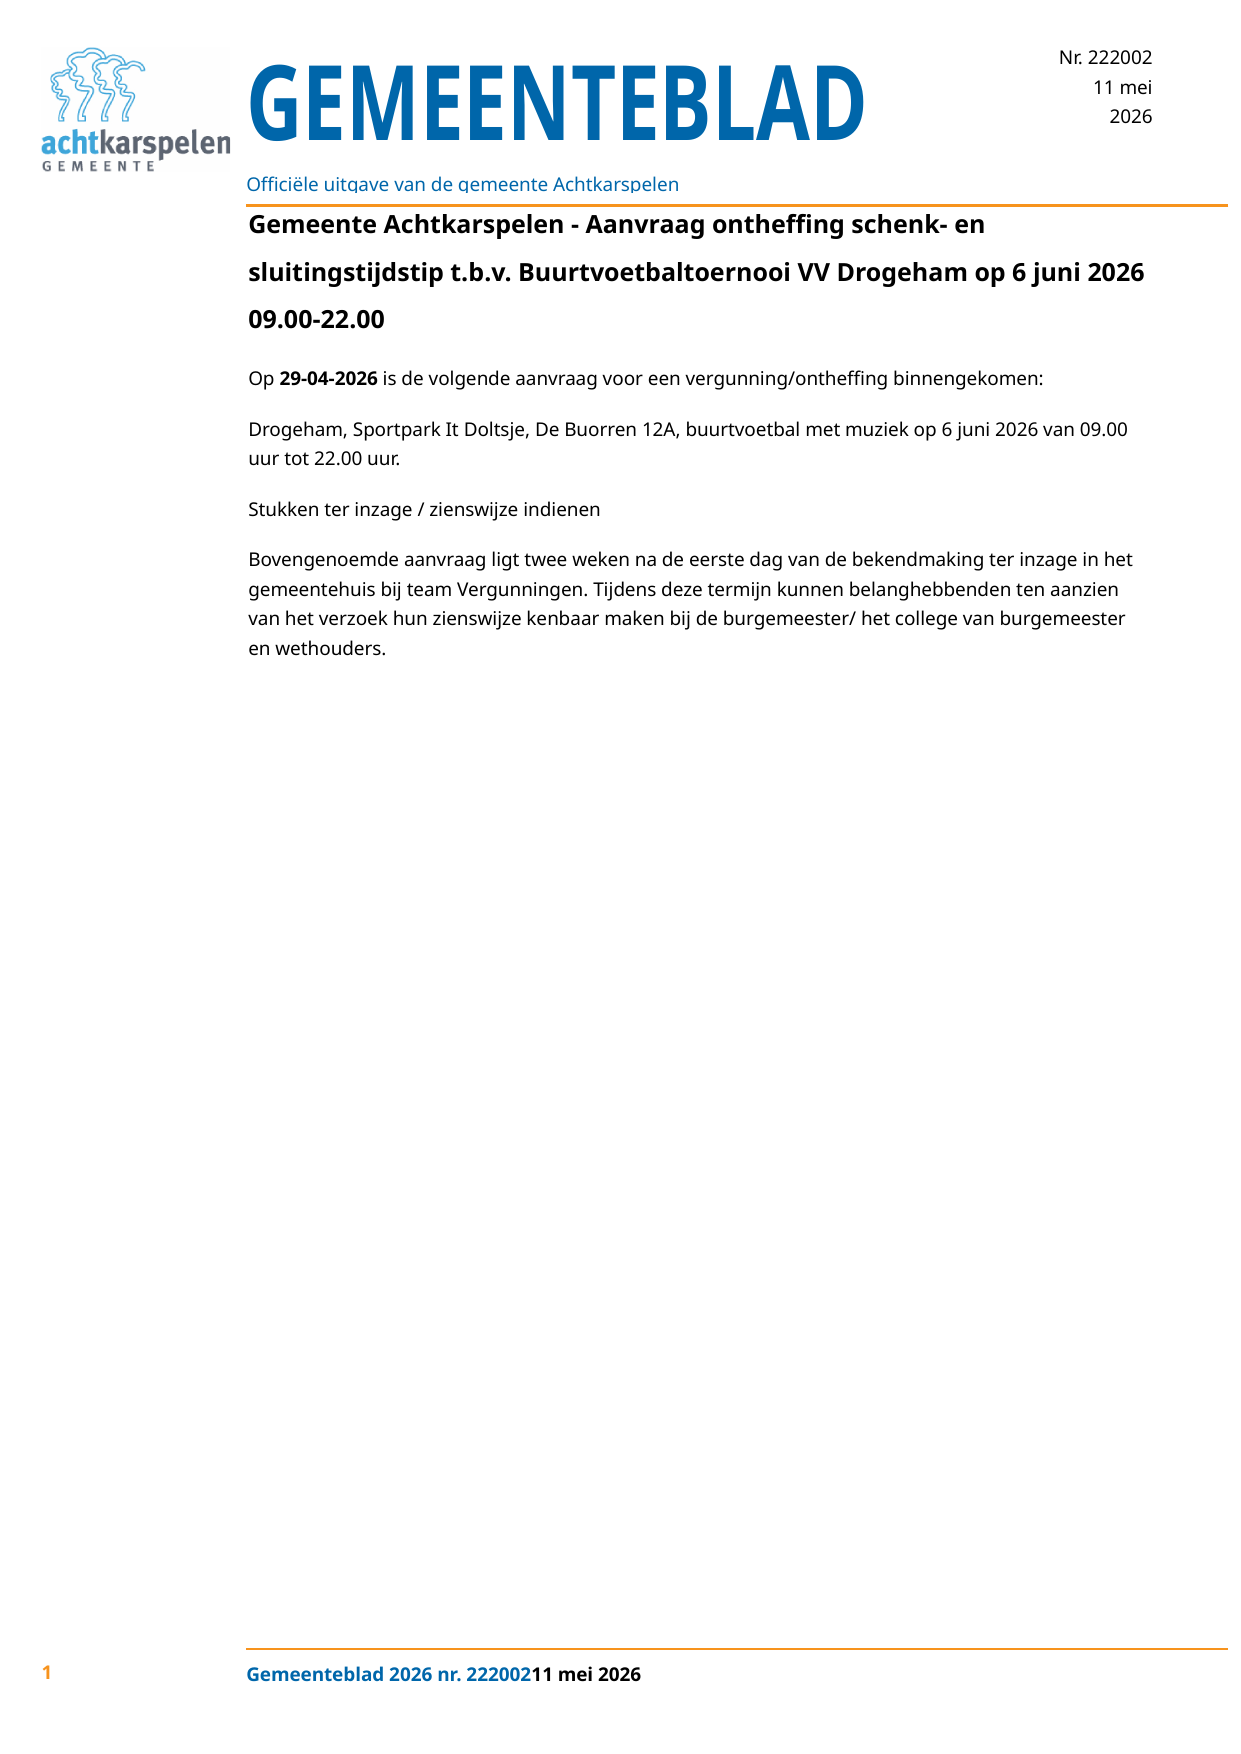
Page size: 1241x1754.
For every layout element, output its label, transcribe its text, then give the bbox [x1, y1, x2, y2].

picture [41, 47, 231, 172]
text Drogeham, Sportpark It Doltsje, De Buorren 12A, buurtvoetbal met muziek op 6 juni 2026 van 09.00 uur tot 22.00 uur. [248, 416, 1152, 471]
text Gemeente Achtkarspelen - Aanvraag ontheffing schenk- en sluitingstijdstip t.b.v. Buurtvoetbaltoernooi VV Drogeham op 6 juni 2026 09.00-22.00 [248, 207, 1152, 336]
text Stukken ter inzage / zienswijze indienen [248, 496, 1152, 522]
text Op 29-04-2026 is de volgende aanvraag voor een vergunning/ontheffing binnengekomen: [248, 366, 1152, 391]
text Bovengenoemde aanvraag ligt twee weken na de eerste dag van de bekendmaking ter inzage in het gemeentehuis bij team Vergunningen. Tijdens deze termijn kunnen belanghebbenden ten aanzien van het verzoek hun zienswijze kenbaar maken bij de burgemeester/ het college van burgemeester en wethouders. [248, 546, 1152, 661]
